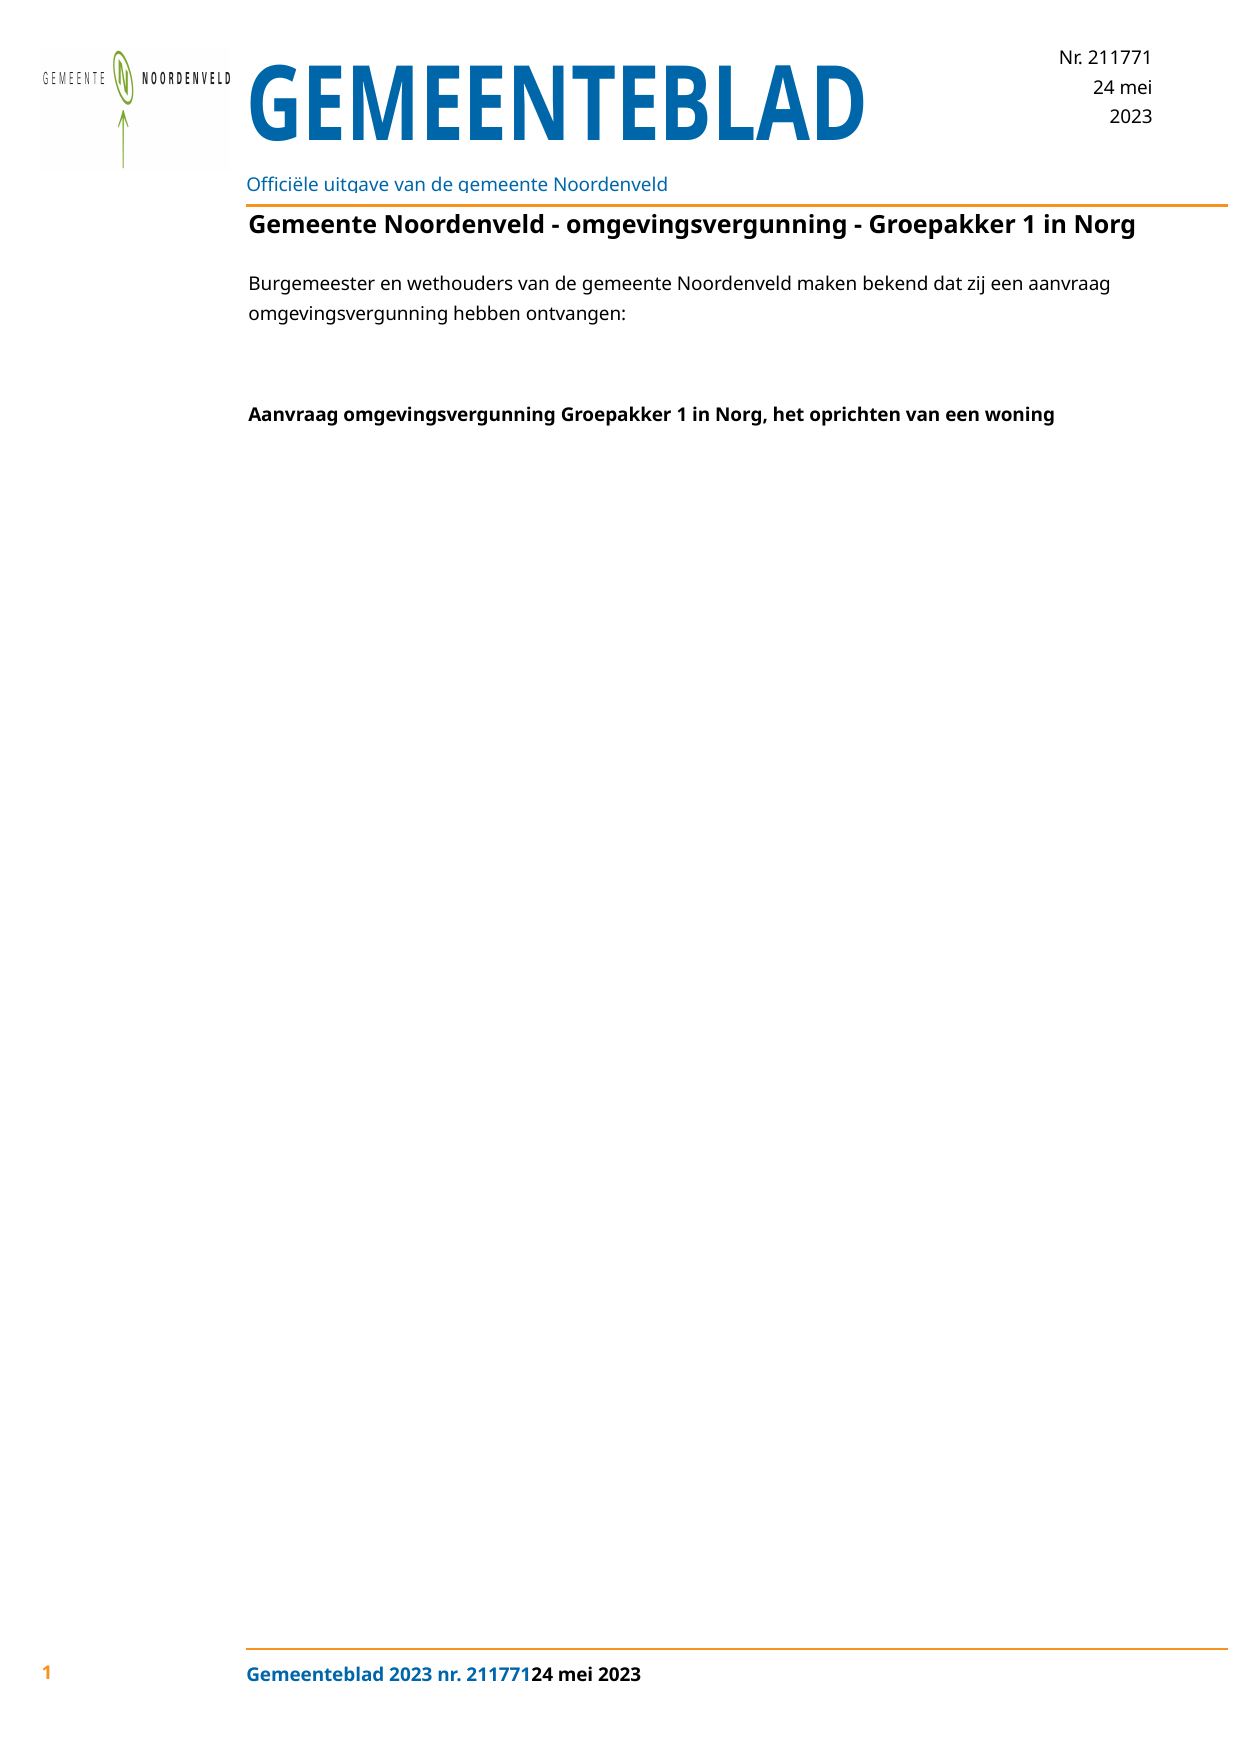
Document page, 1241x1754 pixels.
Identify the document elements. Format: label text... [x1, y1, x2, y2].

text Aanvraag omgevingsvergunning Groepakker 1 in Norg, het oprichten van een woning [248, 401, 1152, 426]
picture [41, 47, 231, 172]
text Burgemeester en wethouders van de gemeente Noordenveld maken bekend dat zij een aanvraag omgevingsvergunning hebben ontvangen: [248, 270, 1152, 326]
text Gemeente Noordenveld - omgevingsvergunning - Groepakker 1 in Norg [248, 207, 1152, 241]
